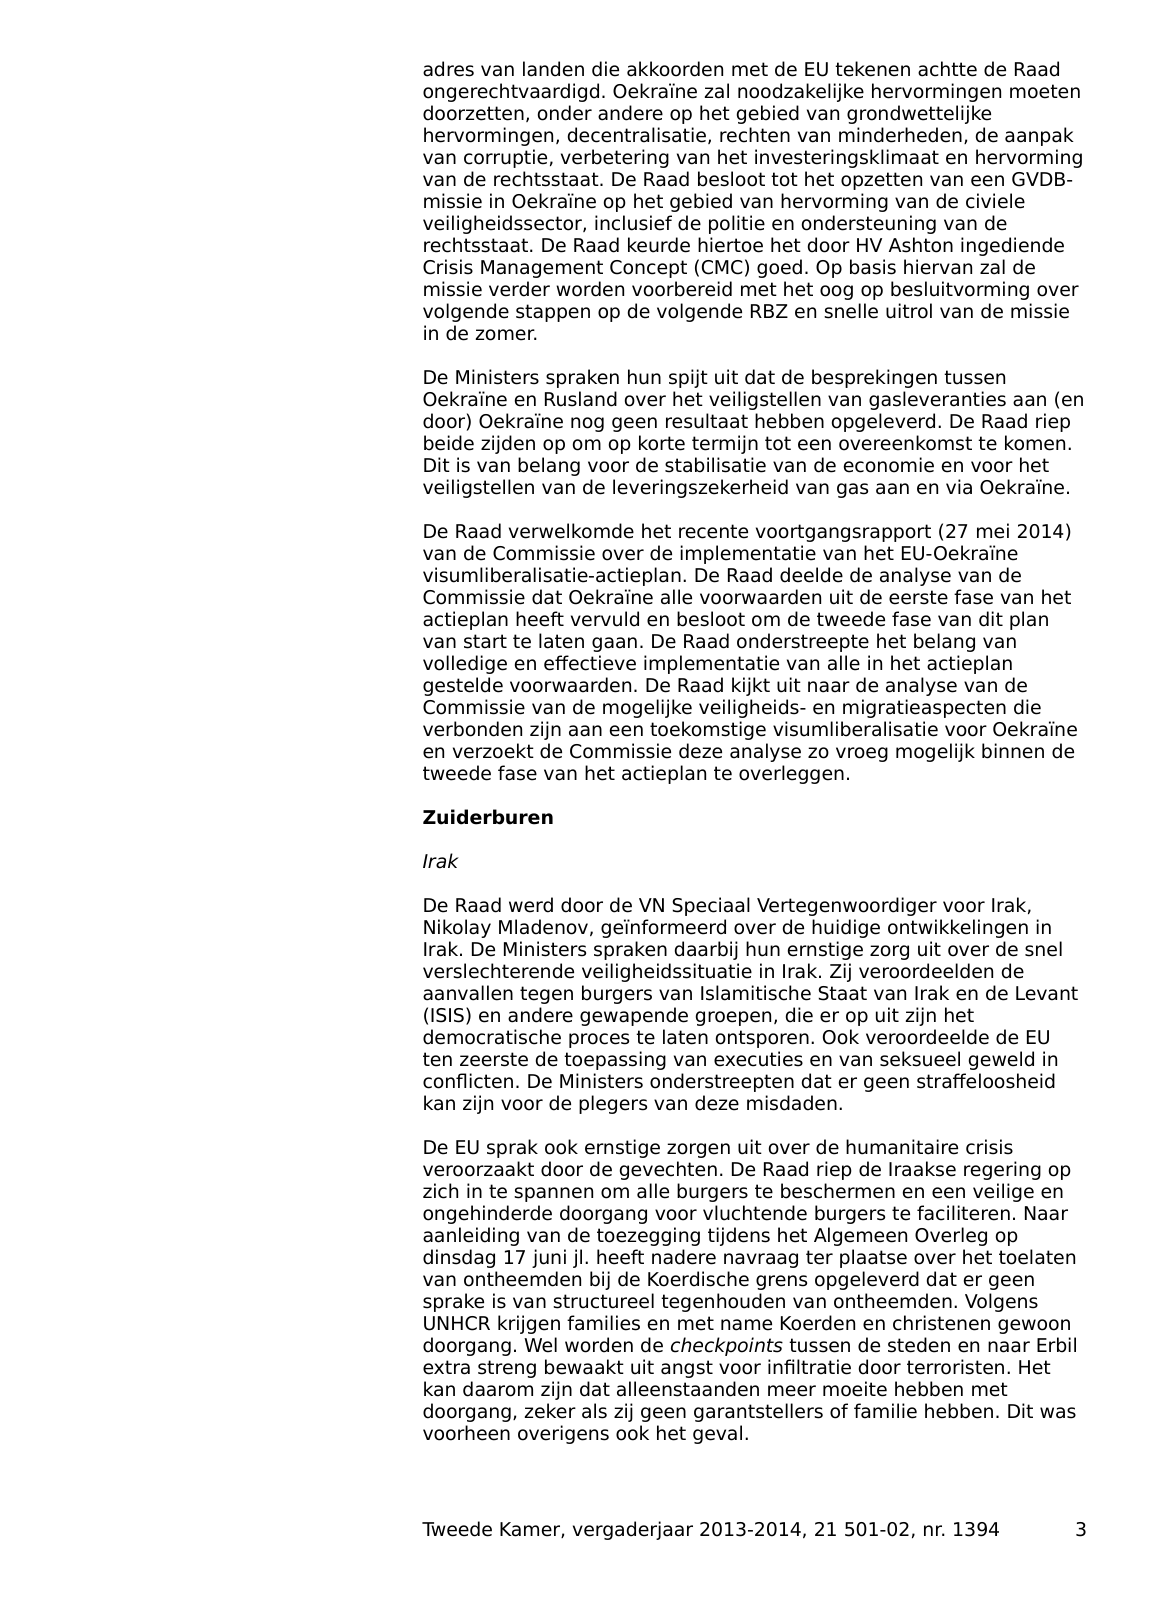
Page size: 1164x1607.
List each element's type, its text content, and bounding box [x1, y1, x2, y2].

text adres van landen die akkoorden met de EU tekenen achtte de Raad ongerechtvaardigd. Oekraïne zal noodzakelijke hervormingen moeten doorzetten, onder andere op het gebied van grondwettelijke hervormingen, decentralisatie, rechten van minderheden, de aanpak van corruptie, verbetering van het investeringsklimaat en hervorming van de rechtsstaat. De Raad besloot tot het opzetten van een GVDB-missie in Oekraïne op het gebied van hervorming van de civiele veiligheidssector, inclusief de politie en ondersteuning van de rechtsstaat. De Raad keurde hiertoe het door HV Ashton ingediende Crisis Management Concept (CMC) goed. Op basis hiervan zal de missie verder worden voorbereid met het oog op besluitvorming over volgende stappen op de volgende RBZ en snelle uitrol van de missie in de zomer. [422, 59, 1087, 345]
text De Raad werd door de VN Speciaal Vertegenwoordiger voor Irak, Nikolay Mladenov, geïnformeerd over de huidige ontwikkelingen in Irak. De Ministers spraken daarbij hun ernstige zorg uit over de snel verslechterende veiligheidssituatie in Irak. Zij veroordeelden de aanvallen tegen burgers van Islamitische Staat van Irak en de Levant (ISIS) en andere gewapende groepen, die er op uit zijn het democratische proces te laten ontsporen. Ook veroordeelde de EU ten zeerste de toepassing van executies en van seksueel geweld in conflicten. De Ministers onderstreepten dat er geen straffeloosheid kan zijn voor de plegers van deze misdaden. [422, 895, 1087, 1115]
text De Raad verwelkomde het recente voortgangsrapport (27 mei 2014) van de Commissie over de implementatie van het EU-Oekraïne visumliberalisatie-actieplan. De Raad deelde de analyse van de Commissie dat Oekraïne alle voorwaarden uit de eerste fase van het actieplan heeft vervuld en besloot om de tweede fase van dit plan van start te laten gaan. De Raad onderstreepte het belang van volledige en effectieve implementatie van alle in het actieplan gestelde voorwaarden. De Raad kijkt uit naar de analyse van de Commissie van de mogelijke veiligheids- en migratieaspecten die verbonden zijn aan een toekomstige visumliberalisatie voor Oekraïne en verzoekt de Commissie deze analyse zo vroeg mogelijk binnen de tweede fase van het actieplan te overleggen. [422, 521, 1087, 785]
subtitle Zuiderburen [422, 807, 1087, 829]
text De EU sprak ook ernstige zorgen uit over de humanitaire crisis veroorzaakt door de gevechten. De Raad riep de Iraakse regering op zich in te spannen om alle burgers te beschermen en een veilige en ongehinderde doorgang voor vluchtende burgers te faciliteren. Naar aanleiding van de toezegging tijdens het Algemeen Overleg op dinsdag 17 juni jl. heeft nadere navraag ter plaatse over het toelaten van ontheemden bij de Koerdische grens opgeleverd dat er geen sprake is van structureel tegenhouden van ontheemden. Volgens UNHCR krijgen families en met name Koerden en christenen gewoon doorgang. Wel worden de checkpoints tussen de steden en naar Erbil extra streng bewaakt uit angst voor infiltratie door terroristen. Het kan daarom zijn dat alleenstaanden meer moeite hebben met doorgang, zeker als zij geen garantstellers of familie hebben. Dit was voorheen overigens ook het geval. [422, 1137, 1087, 1445]
subtitle Irak [422, 851, 1087, 873]
text De Ministers spraken hun spijt uit dat de besprekingen tussen Oekraïne en Rusland over het veiligstellen van gasleveranties aan (en door) Oekraïne nog geen resultaat hebben opgeleverd. De Raad riep beide zijden op om op korte termijn tot een overeenkomst te komen. Dit is van belang voor de stabilisatie van de economie en voor het veiligstellen van de leveringszekerheid van gas aan en via Oekraïne. [422, 367, 1087, 499]
